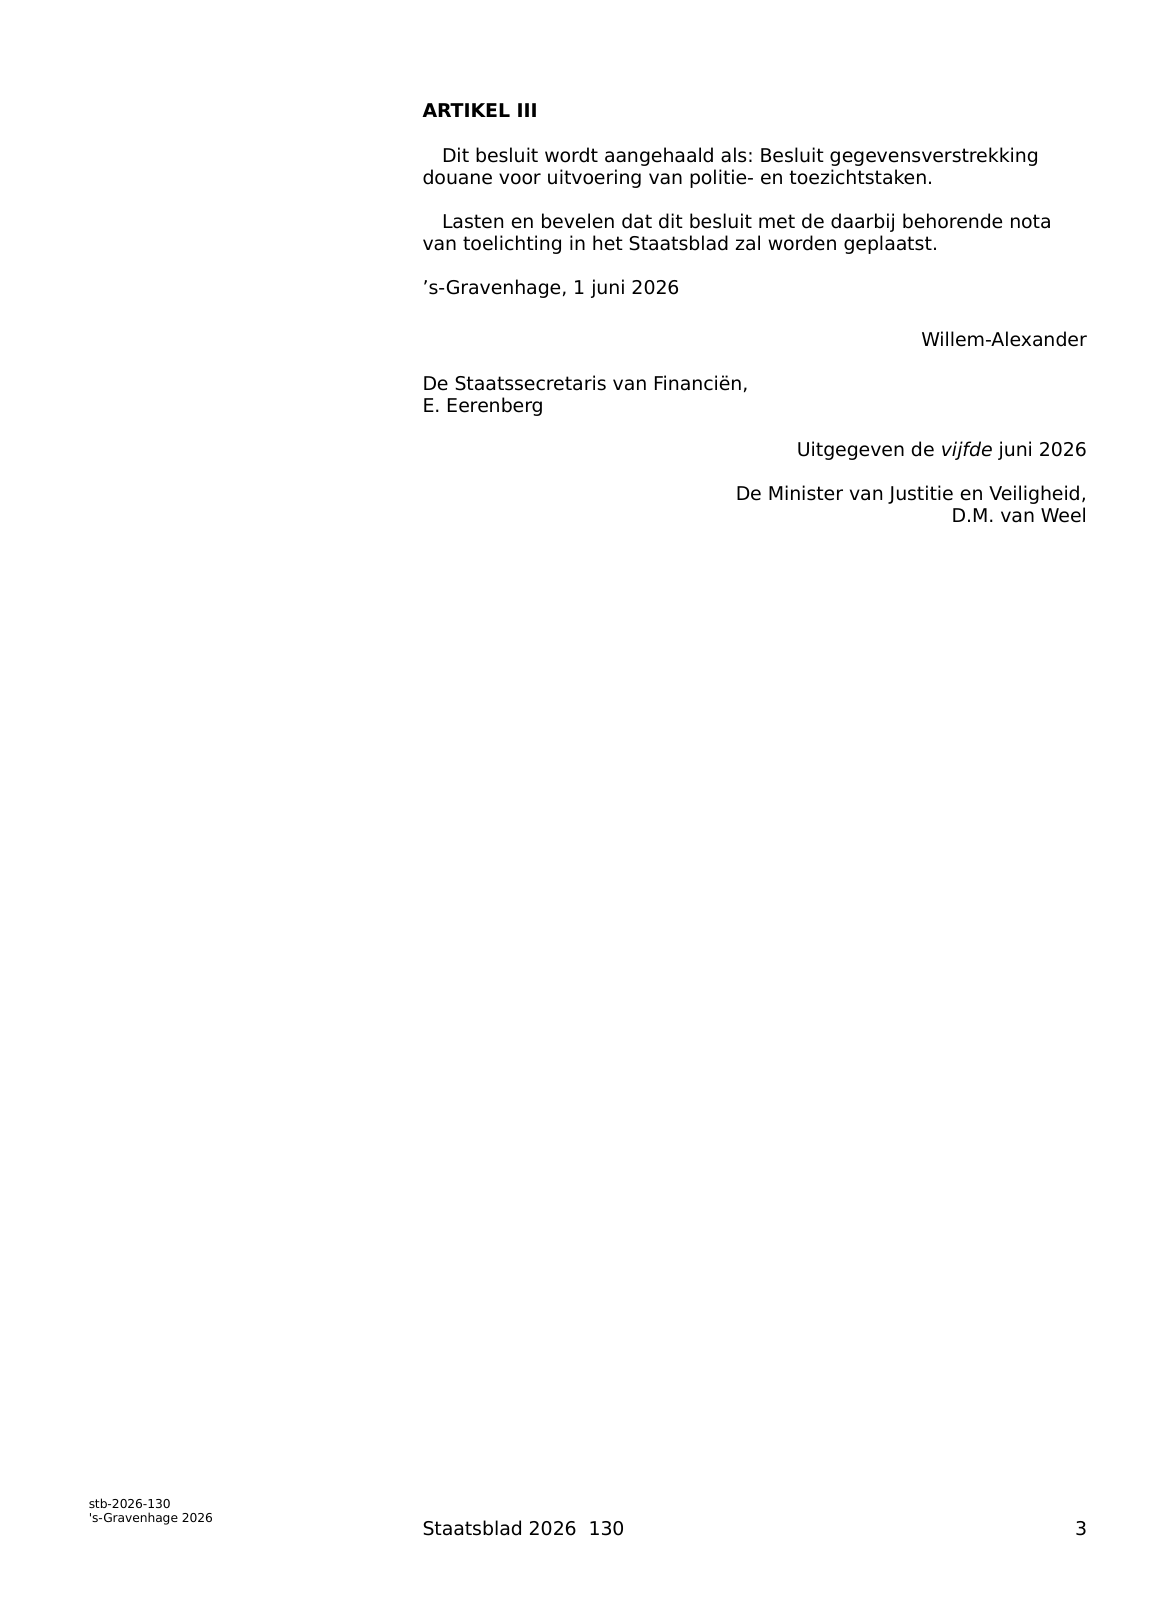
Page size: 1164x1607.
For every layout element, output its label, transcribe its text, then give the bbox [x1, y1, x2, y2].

text Lasten en bevelen dat dit besluit met de daarbij behorende nota van toelichting in het Staatsblad zal worden geplaatst. [422, 211, 1087, 255]
text Willem-Alexander [422, 329, 1087, 351]
text De Staatssecretaris van Financiën, E. Eerenberg [422, 373, 1087, 417]
text ’s-Gravenhage, 1 juni 2026 [422, 277, 1087, 299]
text stb-2026-130 [88, 1497, 323, 1511]
text De Minister van Justitie en Veiligheid, D.M. van Weel [422, 483, 1087, 527]
text Uitgegeven de vijfde juni 2026 [422, 439, 1087, 461]
text Dit besluit wordt aangehaald als: Besluit gegevensverstrekking douane voor uitvoering van politie- en toezichtstaken. [422, 144, 1087, 188]
subtitle ARTIKEL III [422, 100, 1087, 122]
text 's-Gravenhage 2026 [88, 1511, 323, 1525]
